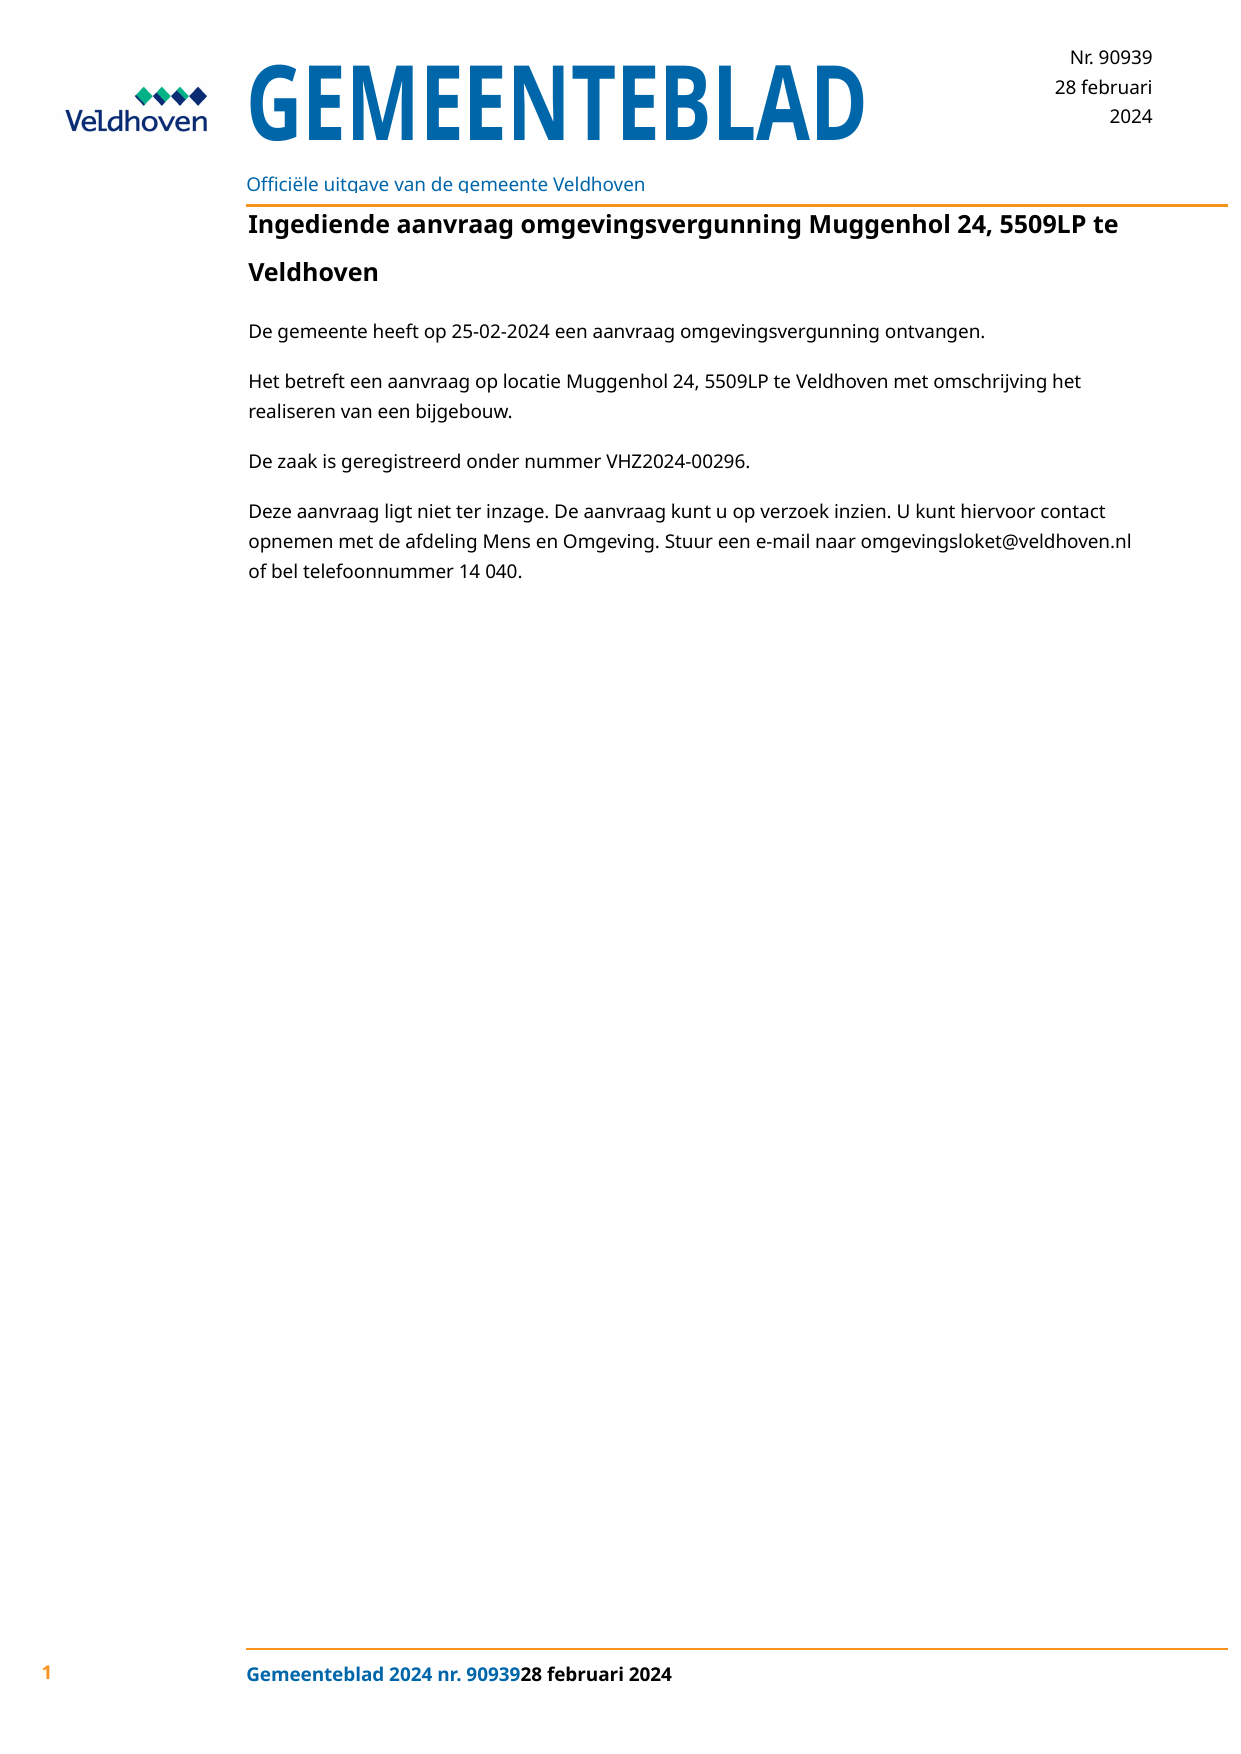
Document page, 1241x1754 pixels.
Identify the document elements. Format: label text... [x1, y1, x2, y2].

text De zaak is geregistreerd onder nummer VHZ2024-00296. [248, 448, 1152, 474]
text Het betreft een aanvraag op locatie Muggenhol 24, 5509LP te Veldhoven met omschrijving het realiseren van een bijgebouw. [248, 368, 1152, 424]
text Ingediende aanvraag omgevingsvergunning Muggenhol 24, 5509LP te Veldhoven [248, 207, 1152, 288]
text Deze aanvraag ligt niet ter inzage. De aanvraag kunt u op verzoek inzien. U kunt hiervoor contact opnemen met de afdeling Mens en Omgeving. Stuur een e-mail naar omgevingsloket@veldhoven.nl of bel telefoonnummer 14 040. [248, 499, 1152, 584]
picture [41, 47, 231, 172]
text De gemeente heeft op 25-02-2024 een aanvraag omgevingsvergunning ontvangen. [248, 318, 1152, 344]
